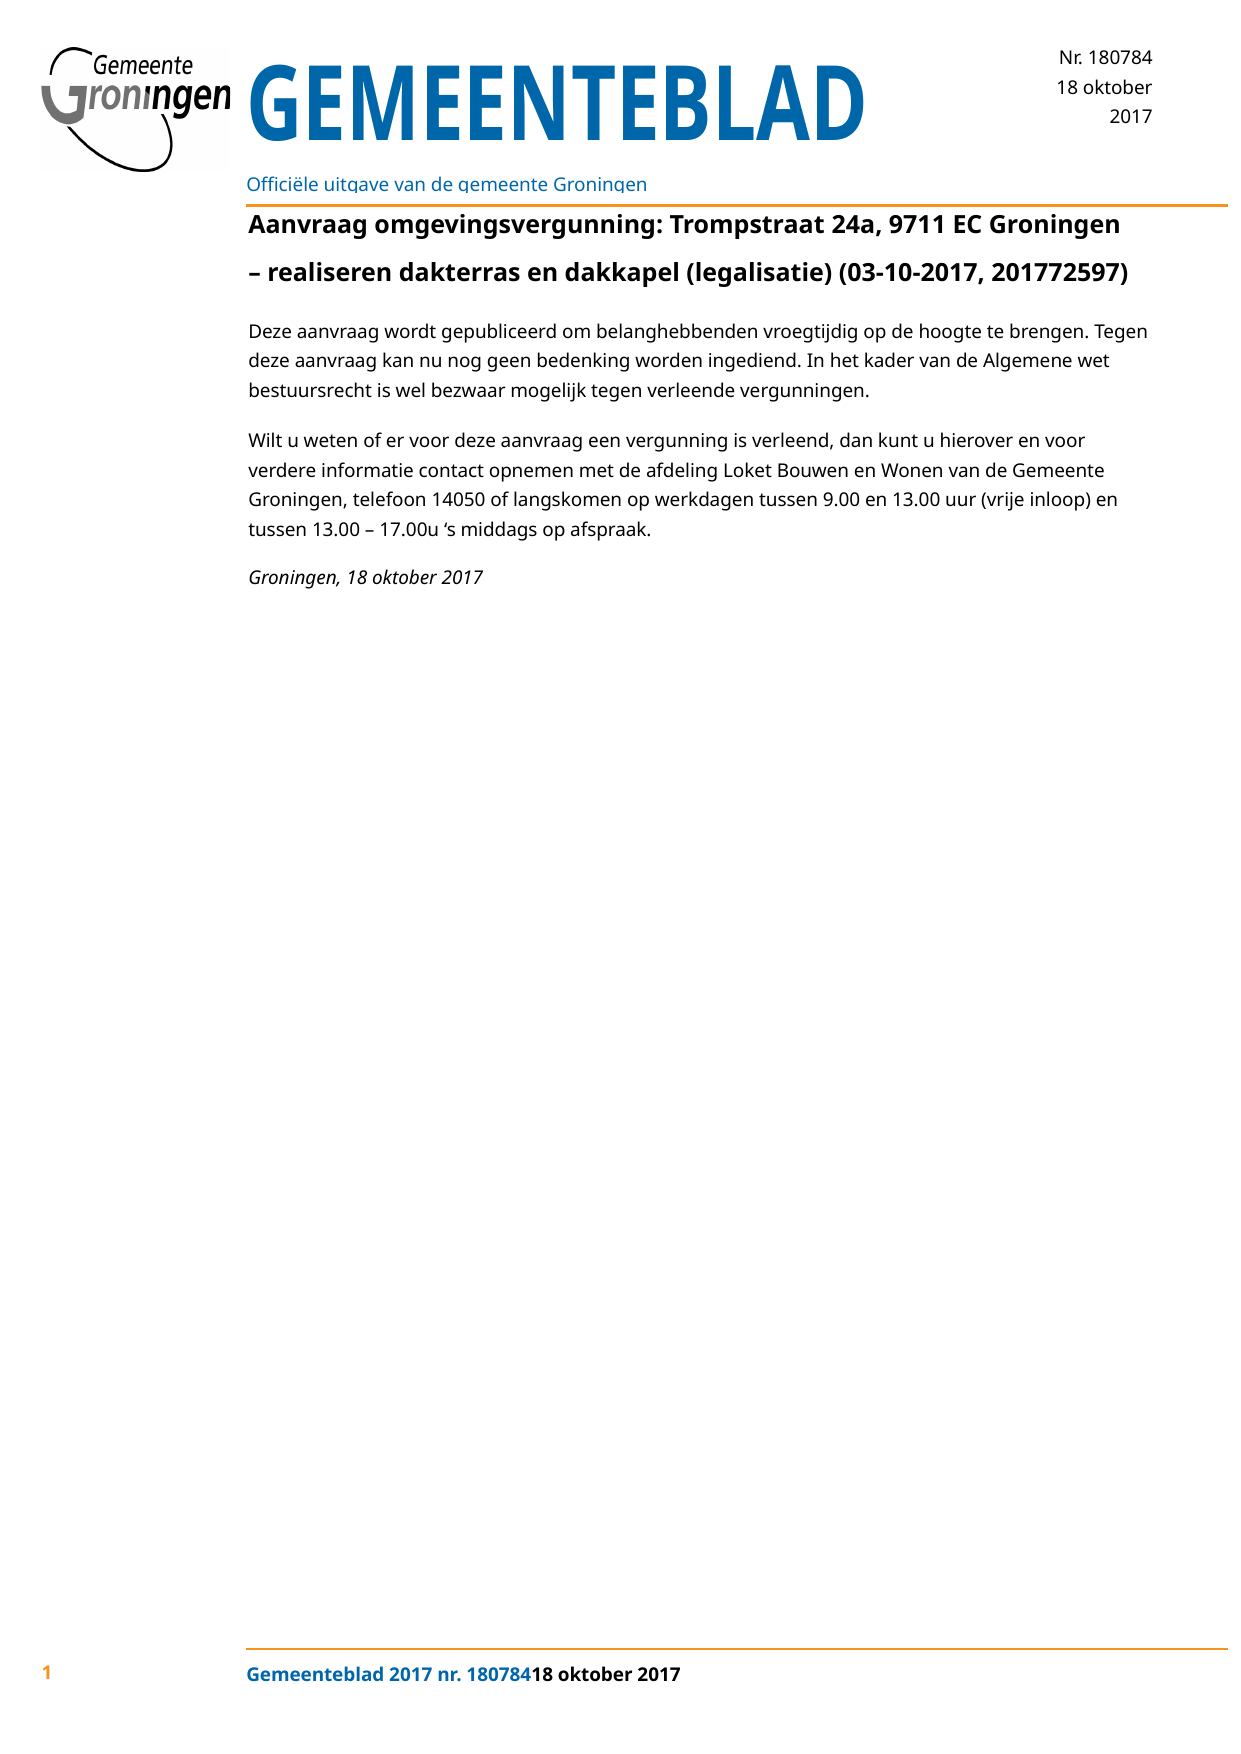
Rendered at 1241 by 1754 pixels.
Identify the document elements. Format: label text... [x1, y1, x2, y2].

text Aanvraag omgevingsvergunning: Trompstraat 24a, 9711 EC Groningen – realiseren dakterras en dakkapel (legalisatie) (03-10-2017, 201772597) [248, 207, 1152, 288]
picture [41, 47, 231, 172]
text Groningen, 18 oktober 2017 [248, 564, 1152, 590]
text Wilt u weten of er voor deze aanvraag een vergunning is verleend, dan kunt u hierover en voor verdere informatie contact opnemen met de afdeling Loket Bouwen en Wonen van de Gemeente Groningen, telefoon 14050 of langskomen op werkdagen tussen 9.00 en 13.00 uur (vrije inloop) en tussen 13.00 – 17.00u ‘s middags op afspraak. [248, 427, 1152, 542]
text Deze aanvraag wordt gepubliceerd om belanghebbenden vroegtijdig op de hoogte te brengen. Tegen deze aanvraag kan nu nog geen bedenking worden ingediend. In het kader van de Algemene wet bestuursrecht is wel bezwaar mogelijk tegen verleende vergunningen. [248, 318, 1152, 403]
